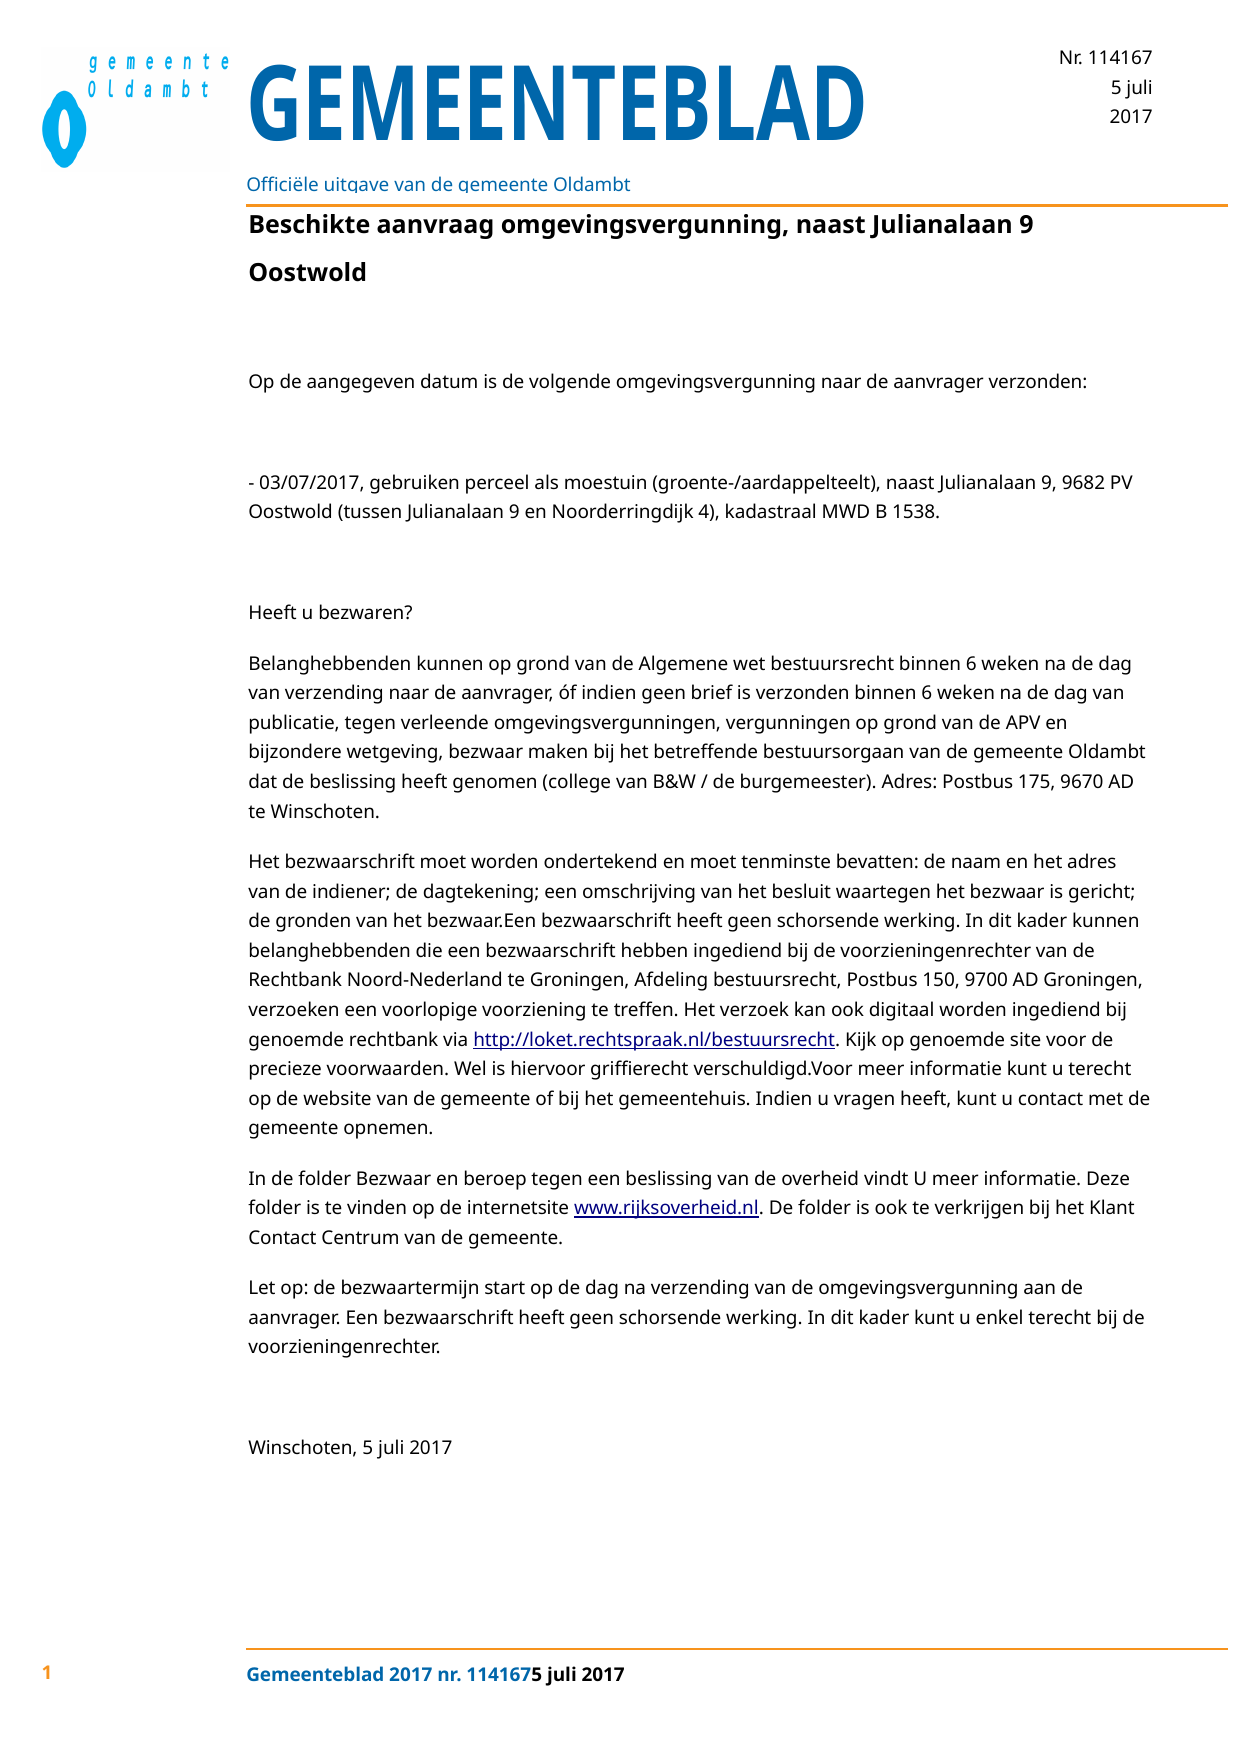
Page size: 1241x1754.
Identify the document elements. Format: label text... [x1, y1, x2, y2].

text Belanghebbenden kunnen op grond van de Algemene wet bestuursrecht binnen 6 weken na de dag van verzending naar de aanvrager, óf indien geen brief is verzonden binnen 6 weken na de dag van publicatie, tegen verleende omgevingsvergunningen, vergunningen op grond van de APV en bijzondere wetgeving, bezwaar maken bij het betreffende bestuursorgaan van de gemeente Oldambt dat de beslissing heeft genomen (college van B&W / de burgemeester). Adres: Postbus 175, 9670 AD te Winschoten. [248, 650, 1152, 824]
text Op de aangegeven datum is de volgende omgevingsvergunning naar de aanvrager verzonden: [248, 368, 1152, 394]
picture [41, 47, 231, 172]
text - 03/07/2017, gebruiken perceel als moestuin (groente-/aardappelteelt), naast Julianalaan 9, 9682 PV Oostwold (tussen Julianalaan 9 en Noorderringdijk 4), kadastraal MWD B 1538. [248, 469, 1152, 524]
text Heeft u bezwaren? [248, 599, 1152, 625]
text Beschikte aanvraag omgevingsvergunning, naast Julianalaan 9 Oostwold [248, 207, 1152, 288]
text Winschoten, 5 juli 2017 [248, 1434, 1152, 1460]
text Let op: de bezwaartermijn start op de dag na verzending van de omgevingsvergunning aan de aanvrager. Een bezwaarschrift heeft geen schorsende werking. In dit kader kunt u enkel terecht bij de voorzieningenrechter. [248, 1274, 1152, 1359]
text Het bezwaarschrift moet worden ondertekend en moet tenminste bevatten: de naam en het adres van de indiener; de dagtekening; een omschrijving van het besluit waartegen het bezwaar is gericht; de gronden van het bezwaar.Een bezwaarschrift heeft geen schorsende werking. In dit kader kunnen belanghebbenden die een bezwaarschrift hebben ingediend bij de voorzieningenrechter van de Rechtbank Noord-Nederland te Groningen, Afdeling bestuursrecht, Postbus 150, 9700 AD Groningen, verzoeken een voorlopige voorziening te treffen. Het verzoek kan ook digitaal worden ingediend bij genoemde rechtbank via http://loket.rechtspraak.nl/bestuursrecht. Kijk op genoemde site voor de precieze voorwaarden. Wel is hiervoor griffierecht verschuldigd.Voor meer informatie kunt u terecht op de website van de gemeente of bij het gemeentehuis. Indien u vragen heeft, kunt u contact met de gemeente opnemen. [248, 848, 1152, 1140]
text In de folder Bezwaar en beroep tegen een beslissing van de overheid vindt U meer informatie. Deze folder is te vinden op de internetsite www.rijksoverheid.nl. De folder is ook te verkrijgen bij het Klant Contact Centrum van de gemeente. [248, 1165, 1152, 1250]
